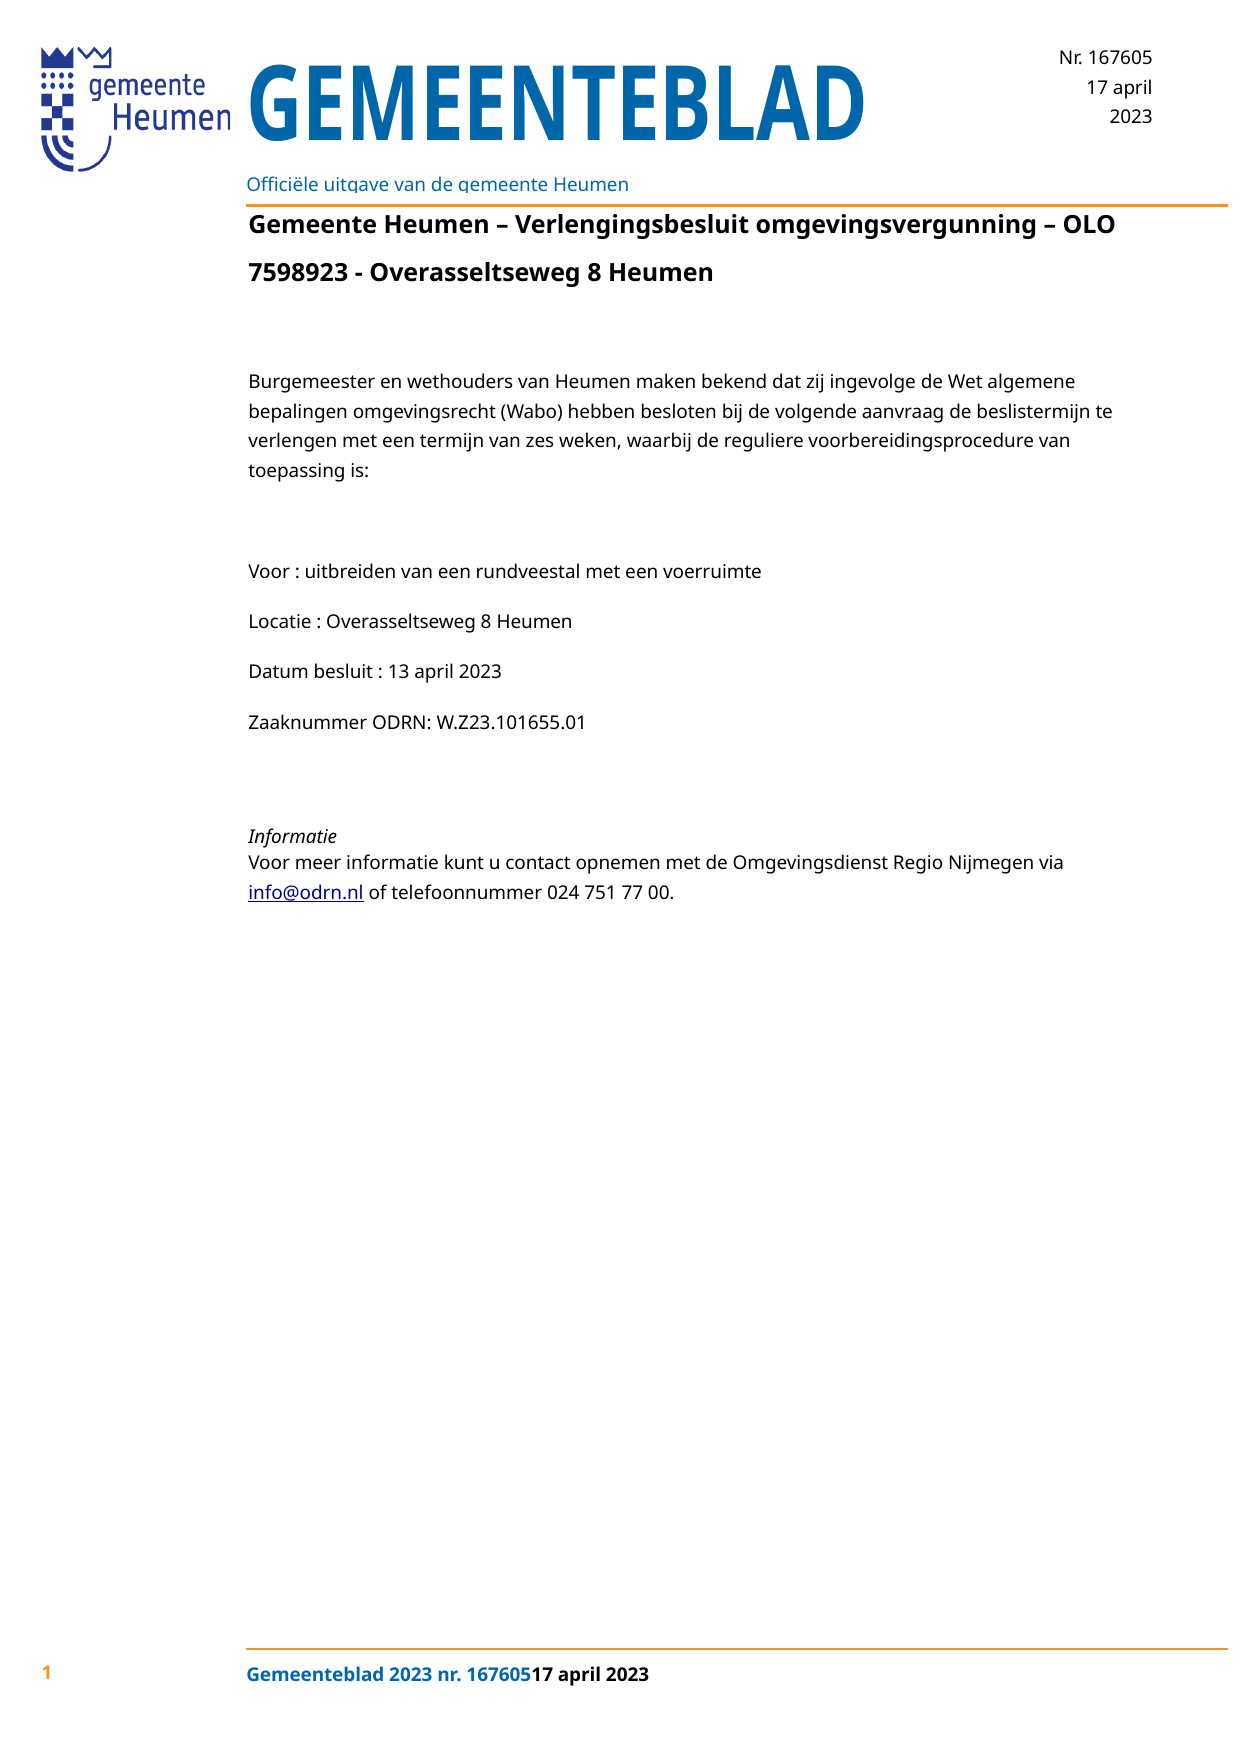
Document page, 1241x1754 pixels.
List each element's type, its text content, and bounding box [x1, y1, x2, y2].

text Voor meer informatie kunt u contact opnemen met de Omgevingsdienst Regio Nijmegen via info@odrn.nl of telefoonnummer 024 751 77 00. [248, 849, 1152, 904]
picture [41, 47, 231, 172]
text Gemeente Heumen – Verlengingsbesluit omgevingsvergunning – OLO 7598923 - Overasseltseweg 8 Heumen [248, 207, 1152, 288]
text Datum besluit : 13 april 2023 [248, 659, 1152, 684]
text Locatie : Overasseltseweg 8 Heumen [248, 608, 1152, 634]
text Zaaknummer ODRN: W.Z23.101655.01 [248, 709, 1152, 735]
text Burgemeester en wethouders van Heumen maken bekend dat zij ingevolge de Wet algemene bepalingen omgevingsrecht (Wabo) hebben besloten bij de volgende aanvraag de beslistermijn te verlengen met een termijn van zes weken, waarbij de reguliere voorbereidingsprocedure van toepassing is: [248, 368, 1152, 483]
text Informatie [248, 823, 1152, 849]
text Voor : uitbreiden van een rundveestal met een voerruimte [248, 558, 1152, 584]
